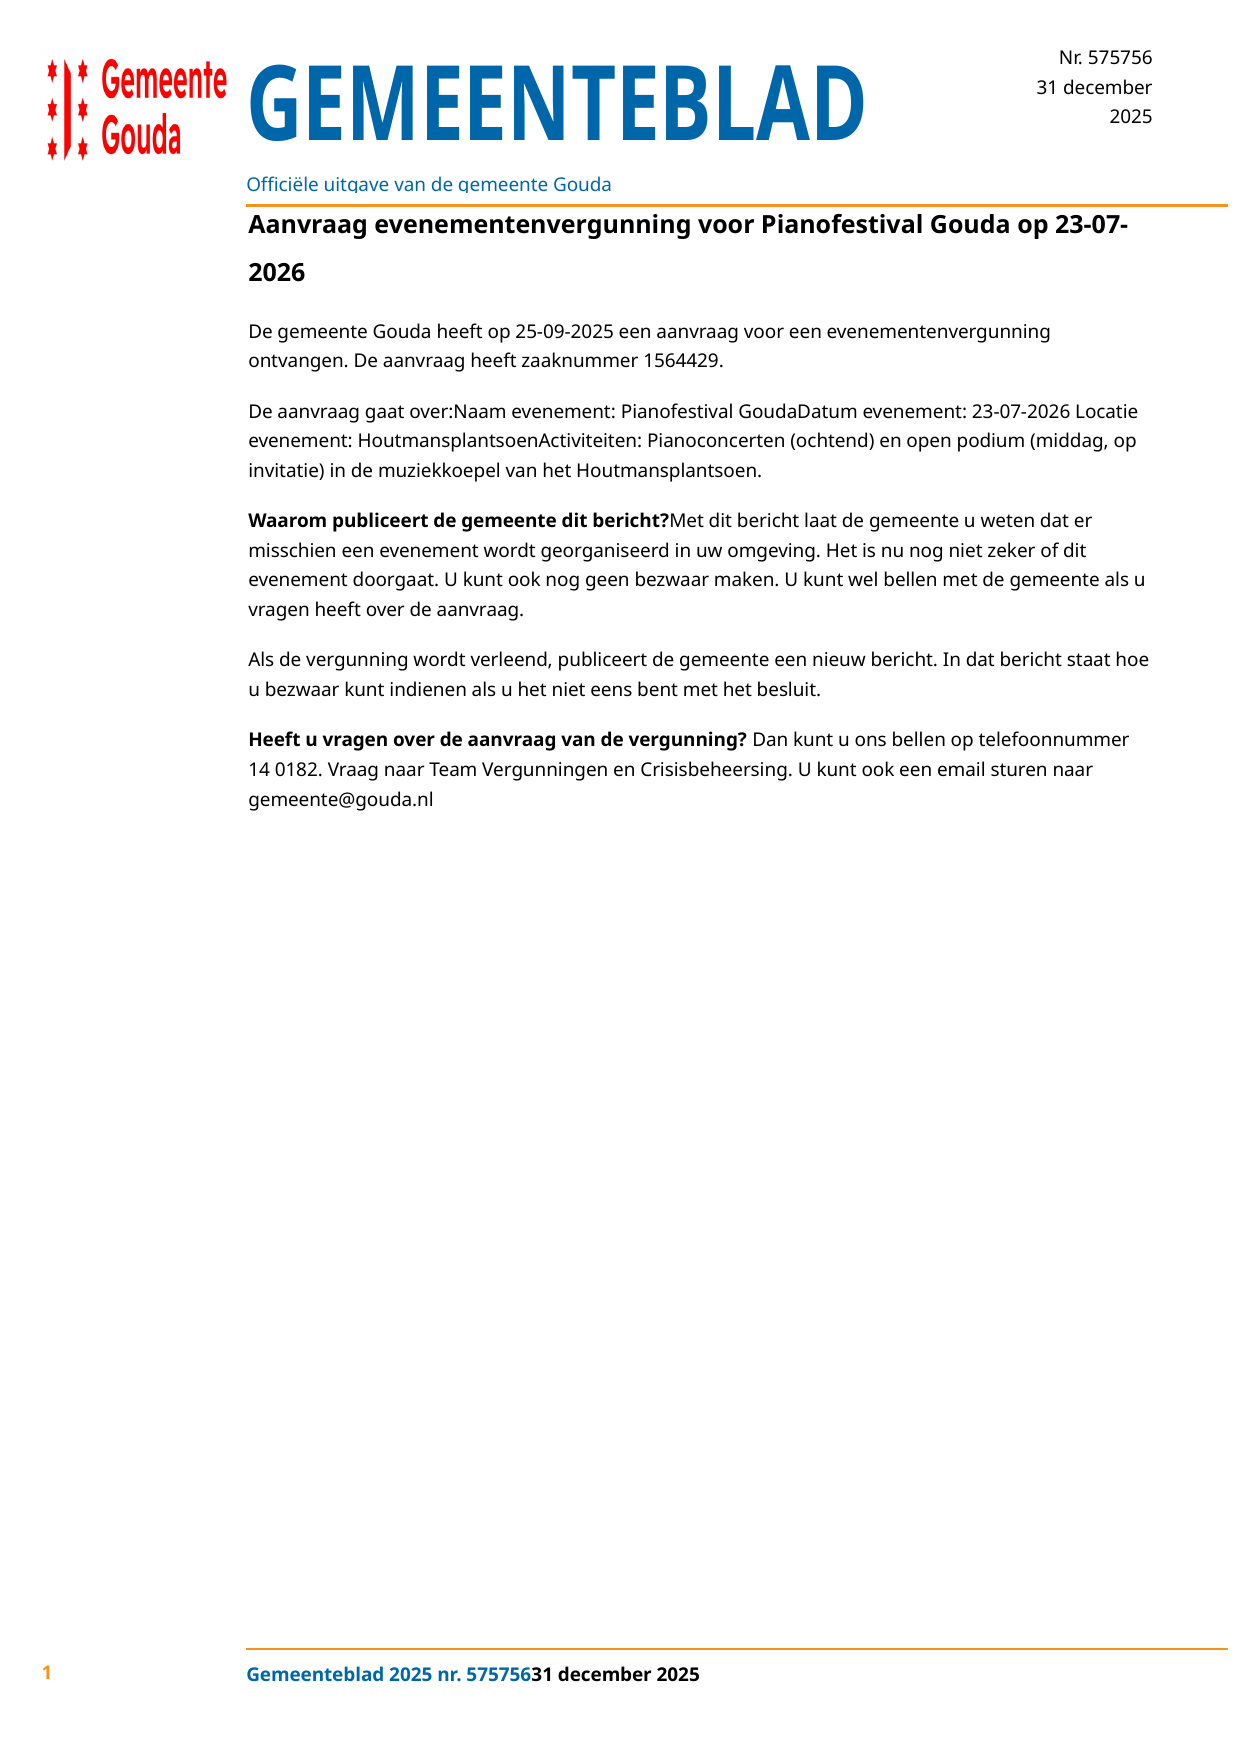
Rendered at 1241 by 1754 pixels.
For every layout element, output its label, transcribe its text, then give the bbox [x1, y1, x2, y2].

text Heeft u vragen over de aanvraag van de vergunning? Dan kunt u ons bellen op telefoonnummer 14 0182. Vraag naar Team Vergunningen en Crisisbeheersing. U kunt ook een email sturen naar gemeente@gouda.nl [248, 727, 1152, 812]
text Waarom publiceert de gemeente dit bericht?Met dit bericht laat de gemeente u weten dat er misschien een evenement wordt georganiseerd in uw omgeving. Het is nu nog niet zeker of dit evenement doorgaat. U kunt ook nog geen bezwaar maken. U kunt wel bellen met de gemeente als u vragen heeft over de aanvraag. [248, 507, 1152, 622]
text De gemeente Gouda heeft op 25-09-2025 een aanvraag voor een evenementenvergunning ontvangen. De aanvraag heeft zaaknummer 1564429. [248, 318, 1152, 373]
text Als de vergunning wordt verleend, publiceert de gemeente een nieuw bericht. In dat bericht staat hoe u bezwaar kunt indienen als u het niet eens bent met het besluit. [248, 647, 1152, 702]
picture [41, 47, 231, 172]
text De aanvraag gaat over:Naam evenement: Pianofestival GoudaDatum evenement: 23-07-2026 Locatie evenement: HoutmansplantsoenActiviteiten: Pianoconcerten (ochtend) en open podium (middag, op invitatie) in de muziekkoepel van het Houtmansplantsoen. [248, 398, 1152, 483]
text Aanvraag evenementenvergunning voor Pianofestival Gouda op 23-07-2026 [248, 207, 1152, 288]
